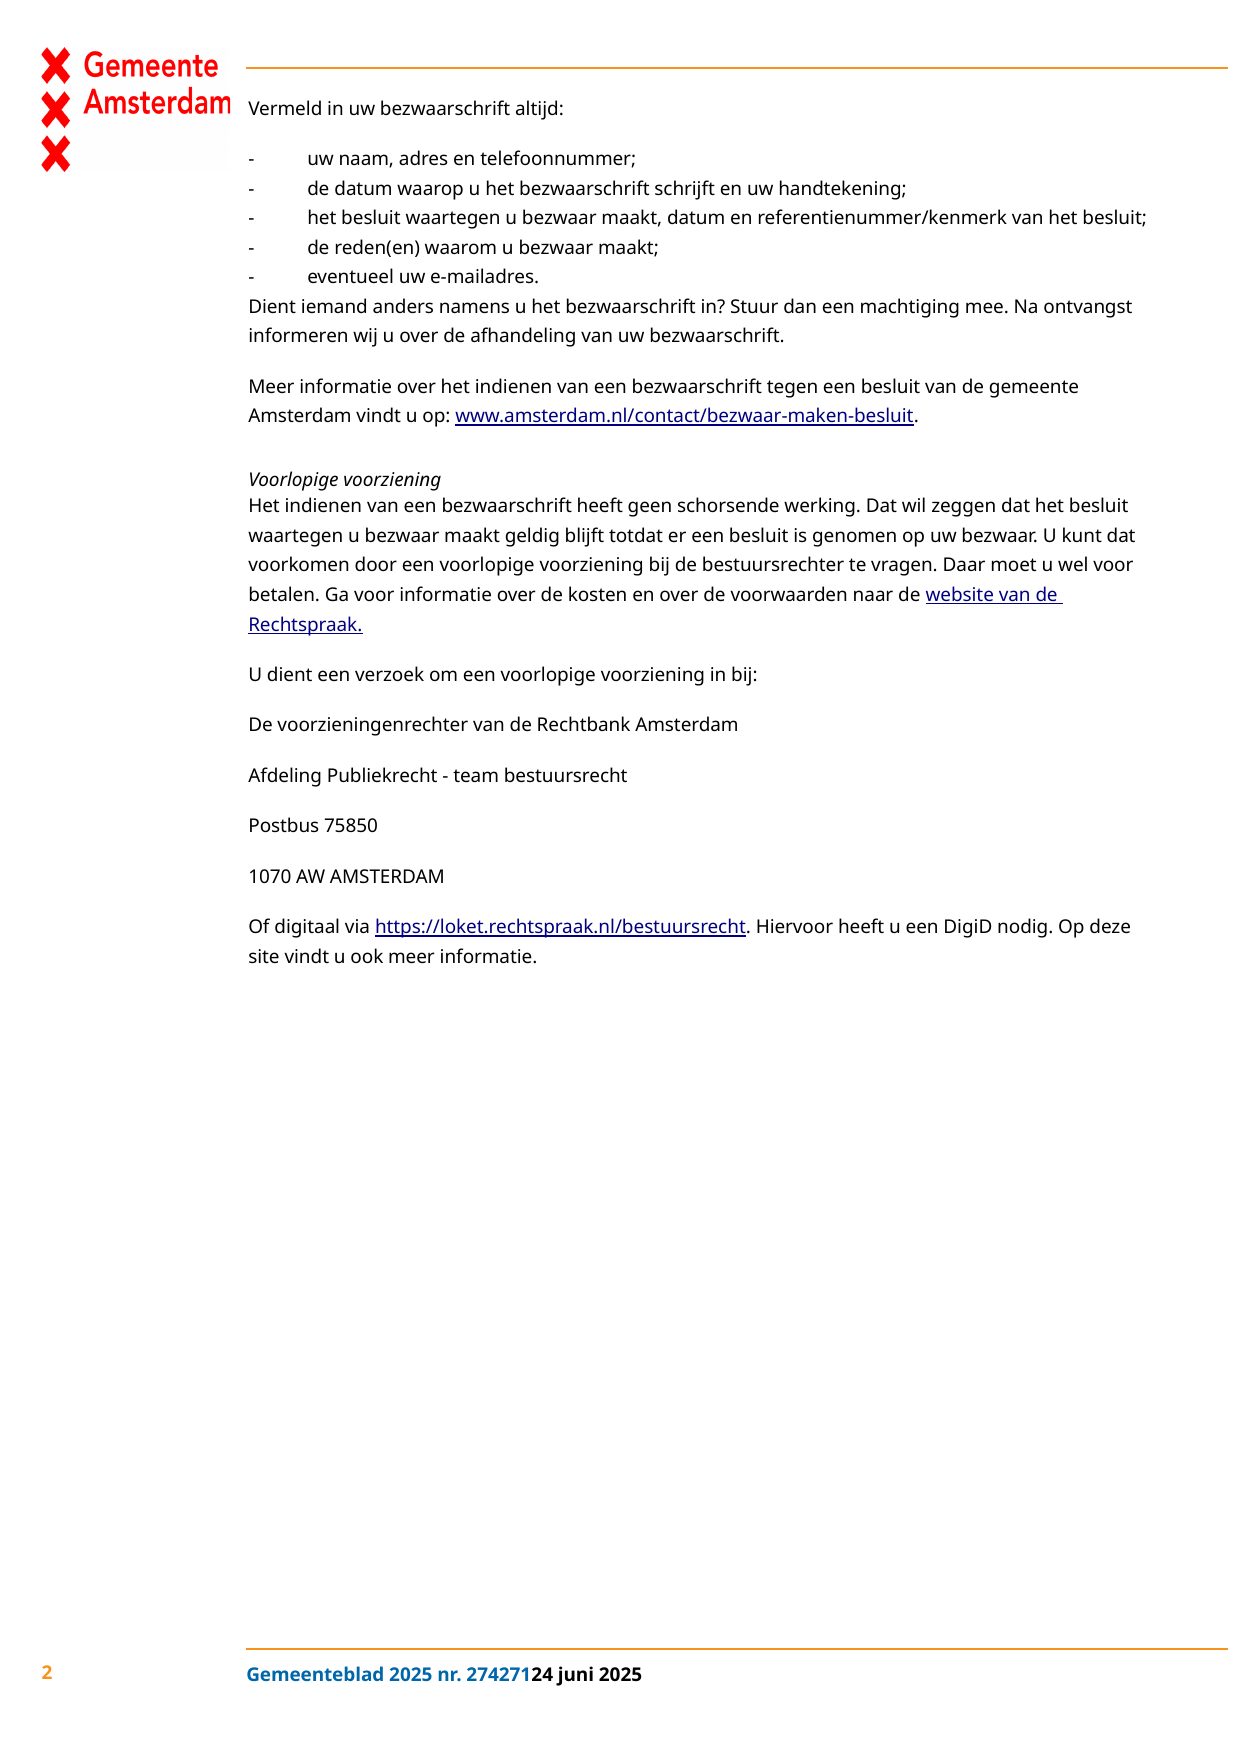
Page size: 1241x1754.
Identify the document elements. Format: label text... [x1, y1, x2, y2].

text Vermeld in uw bezwaarschrift altijd: [248, 95, 1152, 121]
text 1070 AW AMSTERDAM [248, 863, 1152, 888]
list de datum waarop u het bezwaarschrift schrijft en uw handtekening; [248, 175, 1152, 201]
text Meer informatie over het indienen van een bezwaarschrift tegen een besluit van de gemeente Amsterdam vindt u op: www.amsterdam.nl/contact/bezwaar-maken-besluit. [248, 373, 1152, 428]
text Dient iemand anders namens u het bezwaarschrift in? Stuur dan een machtiging mee. Na ontvangst informeren wij u over de afhandeling van uw bezwaarschrift. [248, 293, 1152, 348]
text Voorlopige voorziening [248, 467, 1152, 492]
text U dient een verzoek om een voorlopige voorziening in bij: [248, 661, 1152, 687]
text De voorzieningenrechter van de Rechtbank Amsterdam [248, 712, 1152, 737]
text Postbus 75850 [248, 812, 1152, 838]
text Het indienen van een bezwaarschrift heeft geen schorsende werking. Dat wil zeggen dat het besluit waartegen u bezwaar maakt geldig blijft totdat er een besluit is genomen op uw bezwaar. U kunt dat voorkomen door een voorlopige voorziening bij de bestuursrechter te vragen. Daar moet u wel voor betalen. Ga voor informatie over de kosten en over de voorwaarden naar de website van de Rechtspraak. [248, 492, 1152, 636]
list eventueel uw e-mailadres. [248, 263, 1152, 289]
picture [41, 47, 231, 172]
list het besluit waartegen u bezwaar maakt, datum en referentienummer/kenmerk van het besluit; [248, 204, 1152, 230]
text Afdeling Publiekrecht - team bestuursrecht [248, 762, 1152, 788]
text Of digitaal via https://loket.rechtspraak.nl/bestuursrecht. Hiervoor heeft u een DigiD nodig. Op deze site vindt u ook meer informatie. [248, 913, 1152, 968]
list de reden(en) waarom u bezwaar maakt; [248, 234, 1152, 260]
list uw naam, adres en telefoonnummer; [248, 145, 1152, 171]
